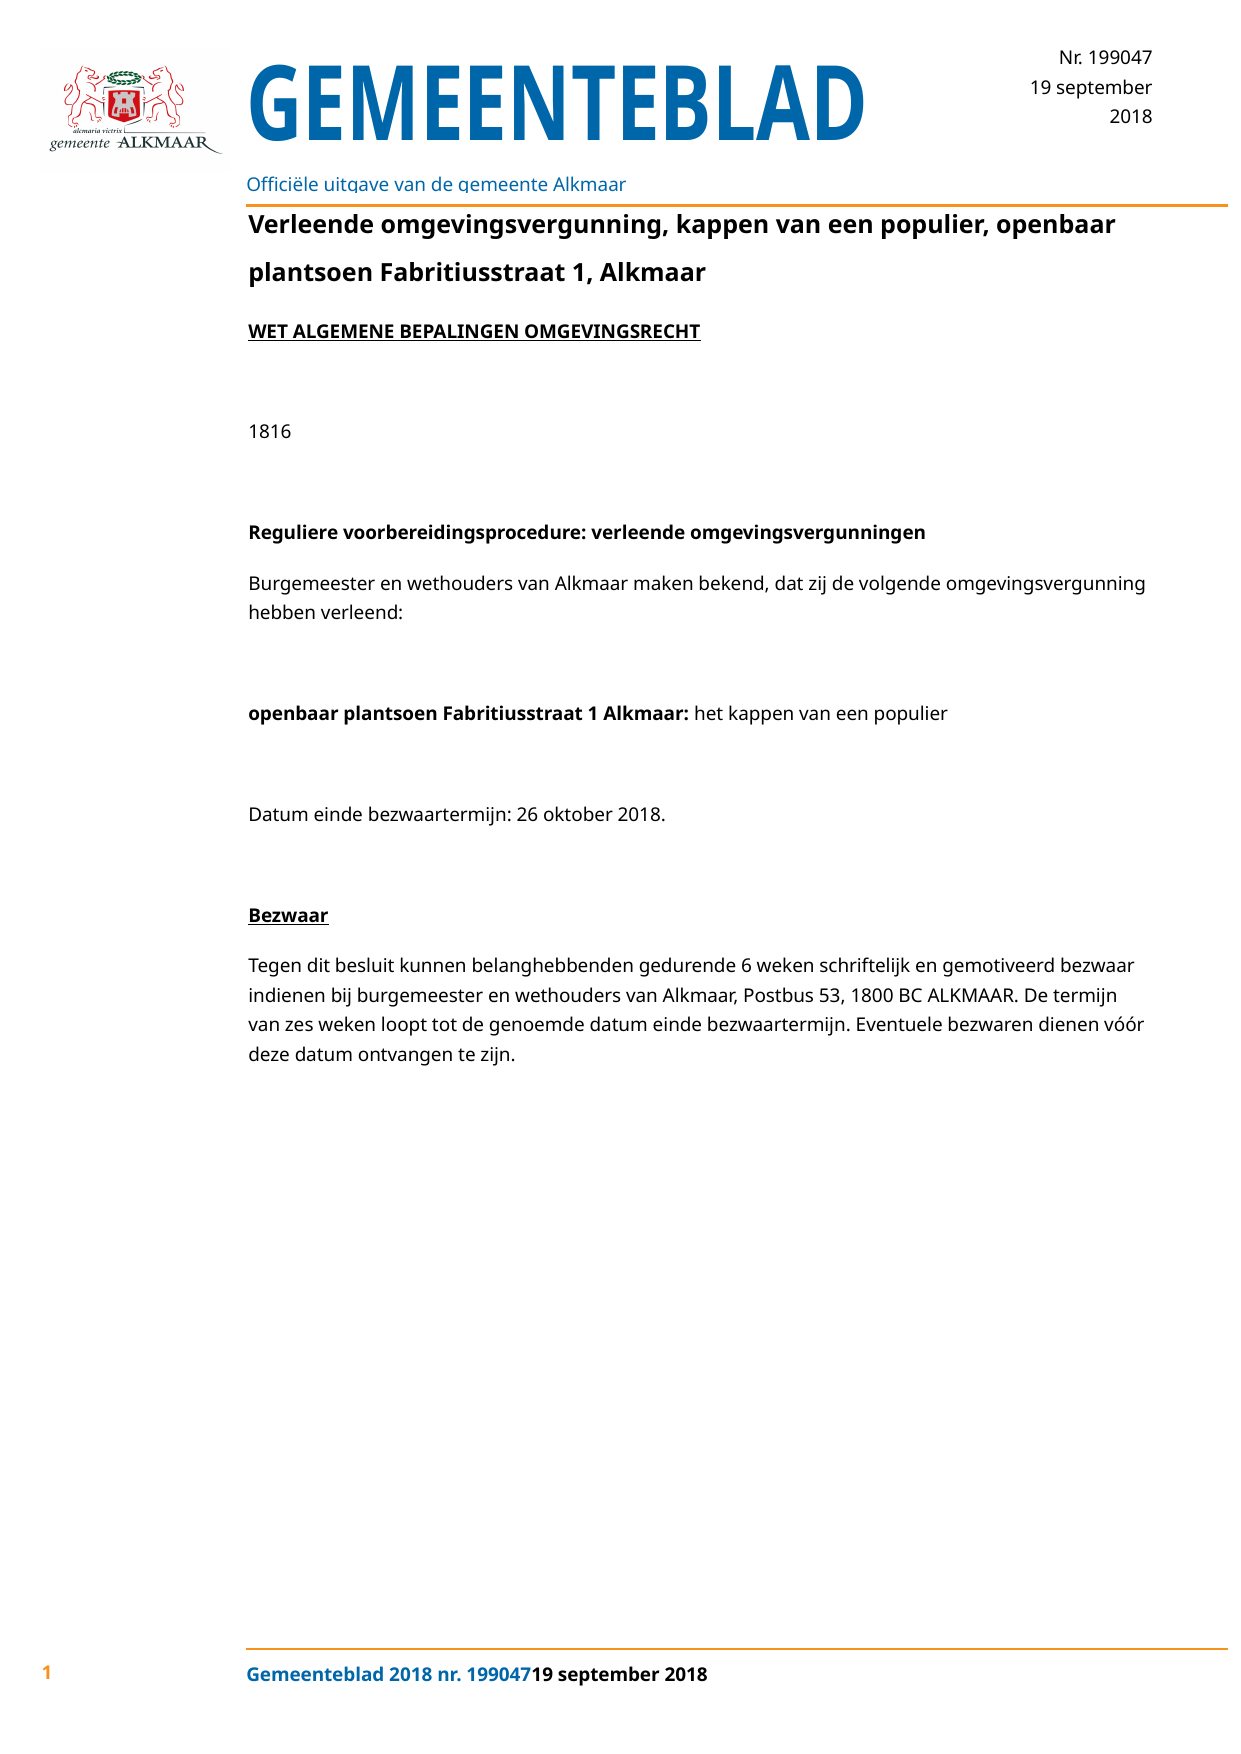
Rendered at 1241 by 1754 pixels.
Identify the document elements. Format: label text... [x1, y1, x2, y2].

text Reguliere voorbereidingsprocedure: verleende omgevingsvergunningen [248, 519, 1152, 545]
text Tegen dit besluit kunnen belanghebbenden gedurende 6 weken schriftelijk en gemotiveerd bezwaar indienen bij burgemeester en wethouders van Alkmaar, Postbus 53, 1800 BC ALKMAAR. De termijn van zes weken loopt tot de genoemde datum einde bezwaartermijn. Eventuele bezwaren dienen vóór deze datum ontvangen te zijn. [248, 952, 1152, 1067]
text openbaar plantsoen Fabritiusstraat 1 Alkmaar: het kappen van een populier [248, 700, 1152, 726]
text Burgemeester en wethouders van Alkmaar maken bekend, dat zij de volgende omgevingsvergunning hebben verleend: [248, 570, 1152, 625]
text WET ALGEMENE BEPALINGEN OMGEVINGSRECHT [248, 318, 1152, 344]
picture [41, 47, 231, 172]
text Datum einde bezwaartermijn: 26 oktober 2018. [248, 801, 1152, 827]
text Bezwaar [248, 902, 1152, 928]
text 1816 [248, 419, 1152, 444]
text Verleende omgevingsvergunning, kappen van een populier, openbaar plantsoen Fabritiusstraat 1, Alkmaar [248, 207, 1152, 288]
